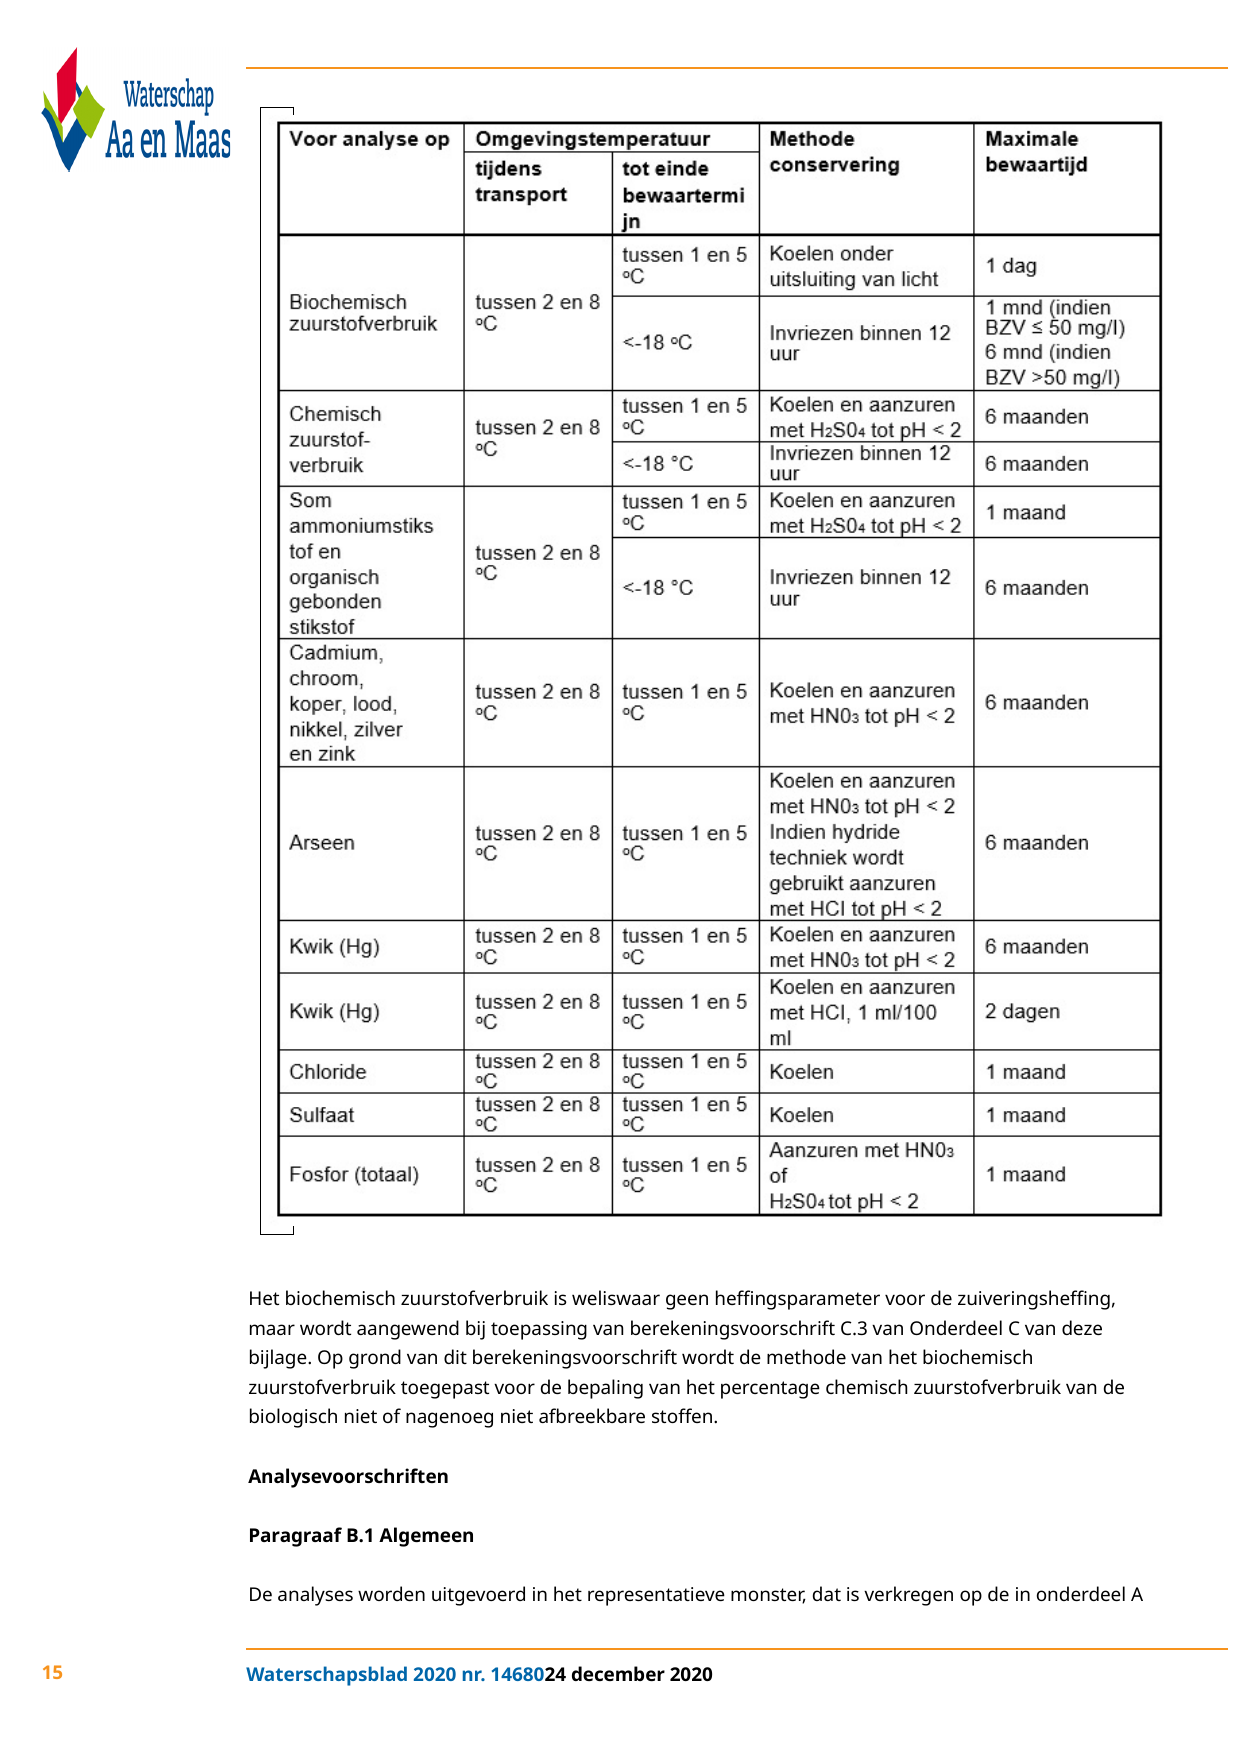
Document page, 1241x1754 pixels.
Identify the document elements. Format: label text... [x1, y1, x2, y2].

text De analyses worden uitgevoerd in het representatieve monster, dat is verkregen op de in onderdeel A [248, 1581, 1152, 1607]
picture [268, 115, 1173, 1226]
text Paragraaf B.1 Algemeen [248, 1522, 1152, 1548]
text Analysevoorschriften [248, 1463, 1152, 1488]
text Het biochemisch zuurstofverbruik is weliswaar geen heffingsparameter voor de zuiveringsheffing, maar wordt aangewend bij toepassing van berekeningsvoorschrift C.3 van Onderdeel C van deze bijlage. Op grond van dit berekeningsvoorschrift wordt de methode van het biochemisch zuurstofverbruik toegepast voor de bepaling van het percentage chemisch zuurstofverbruik van de biologisch niet of nagenoeg niet afbreekbare stoffen. [248, 1285, 1152, 1429]
picture [41, 47, 231, 172]
